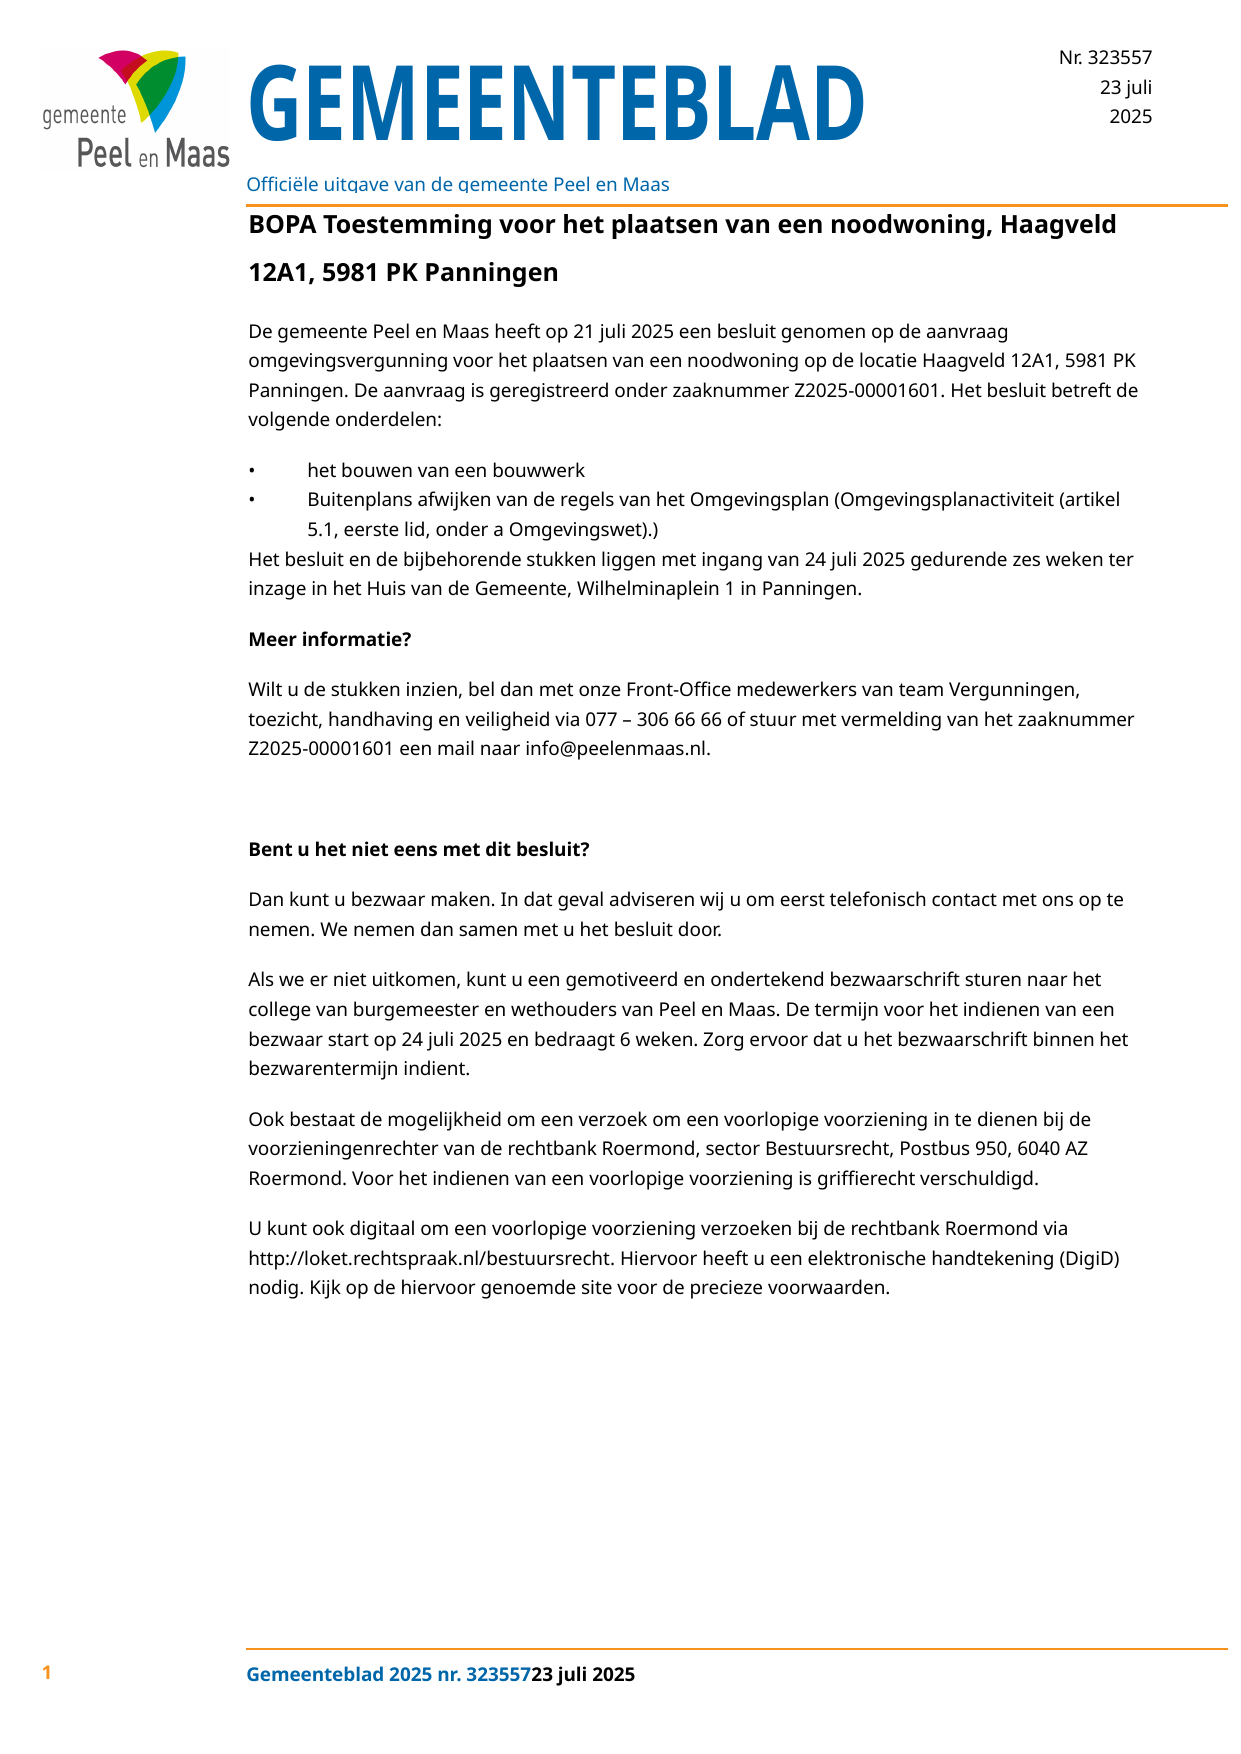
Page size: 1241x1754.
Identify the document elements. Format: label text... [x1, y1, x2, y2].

text Ook bestaat de mogelijkheid om een verzoek om een voorlopige voorziening in te dienen bij de voorzieningenrechter van de rechtbank Roermond, sector Bestuursrecht, Postbus 950, 6040 AZ Roermond. Voor het indienen van een voorlopige voorziening is griffierecht verschuldigd. [248, 1106, 1152, 1191]
picture [41, 47, 231, 172]
text Dan kunt u bezwaar maken. In dat geval adviseren wij u om eerst telefonisch contact met ons op te nemen. We nemen dan samen met u het besluit door. [248, 887, 1152, 942]
list het bouwen van een bouwwerk [248, 457, 1152, 483]
list Buitenplans afwijken van de regels van het Omgevingsplan (Omgevingsplanactiviteit (artikel 5.1, eerste lid, onder a Omgevingswet).) [248, 487, 1152, 542]
text Het besluit en de bijbehorende stukken liggen met ingang van 24 juli 2025 gedurende zes weken ter inzage in het Huis van de Gemeente, Wilhelminaplein 1 in Panningen. [248, 546, 1152, 601]
text U kunt ook digitaal om een voorlopige voorziening verzoeken bij de rechtbank Roermond via http://loket.rechtspraak.nl/bestuursrecht. Hiervoor heeft u een elektronische handtekening (DigiD) nodig. Kijk op de hiervoor genoemde site voor de precieze voorwaarden. [248, 1215, 1152, 1300]
text Bent u het niet eens met dit besluit? [248, 836, 1152, 862]
text Als we er niet uitkomen, kunt u een gemotiveerd en ondertekend bezwaarschrift sturen naar het college van burgemeester en wethouders van Peel en Maas. De termijn voor het indienen van een bezwaar start op 24 juli 2025 en bedraagt 6 weken. Zorg ervoor dat u het bezwaarschrift binnen het bezwarentermijn indient. [248, 967, 1152, 1081]
text BOPA Toestemming voor het plaatsen van een noodwoning, Haagveld 12A1, 5981 PK Panningen [248, 207, 1152, 288]
text Wilt u de stukken inzien, bel dan met onze Front-Office medewerkers van team Vergunningen, toezicht, handhaving en veiligheid via 077 – 306 66 66 of stuur met vermelding van het zaaknummer Z2025-00001601 een mail naar info@peelenmaas.nl. [248, 676, 1152, 761]
text De gemeente Peel en Maas heeft op 21 juli 2025 een besluit genomen op de aanvraag omgevingsvergunning voor het plaatsen van een noodwoning op de locatie Haagveld 12A1, 5981 PK Panningen. De aanvraag is geregistreerd onder zaaknummer Z2025-00001601. Het besluit betreft de volgende onderdelen: [248, 318, 1152, 432]
text Meer informatie? [248, 626, 1152, 652]
